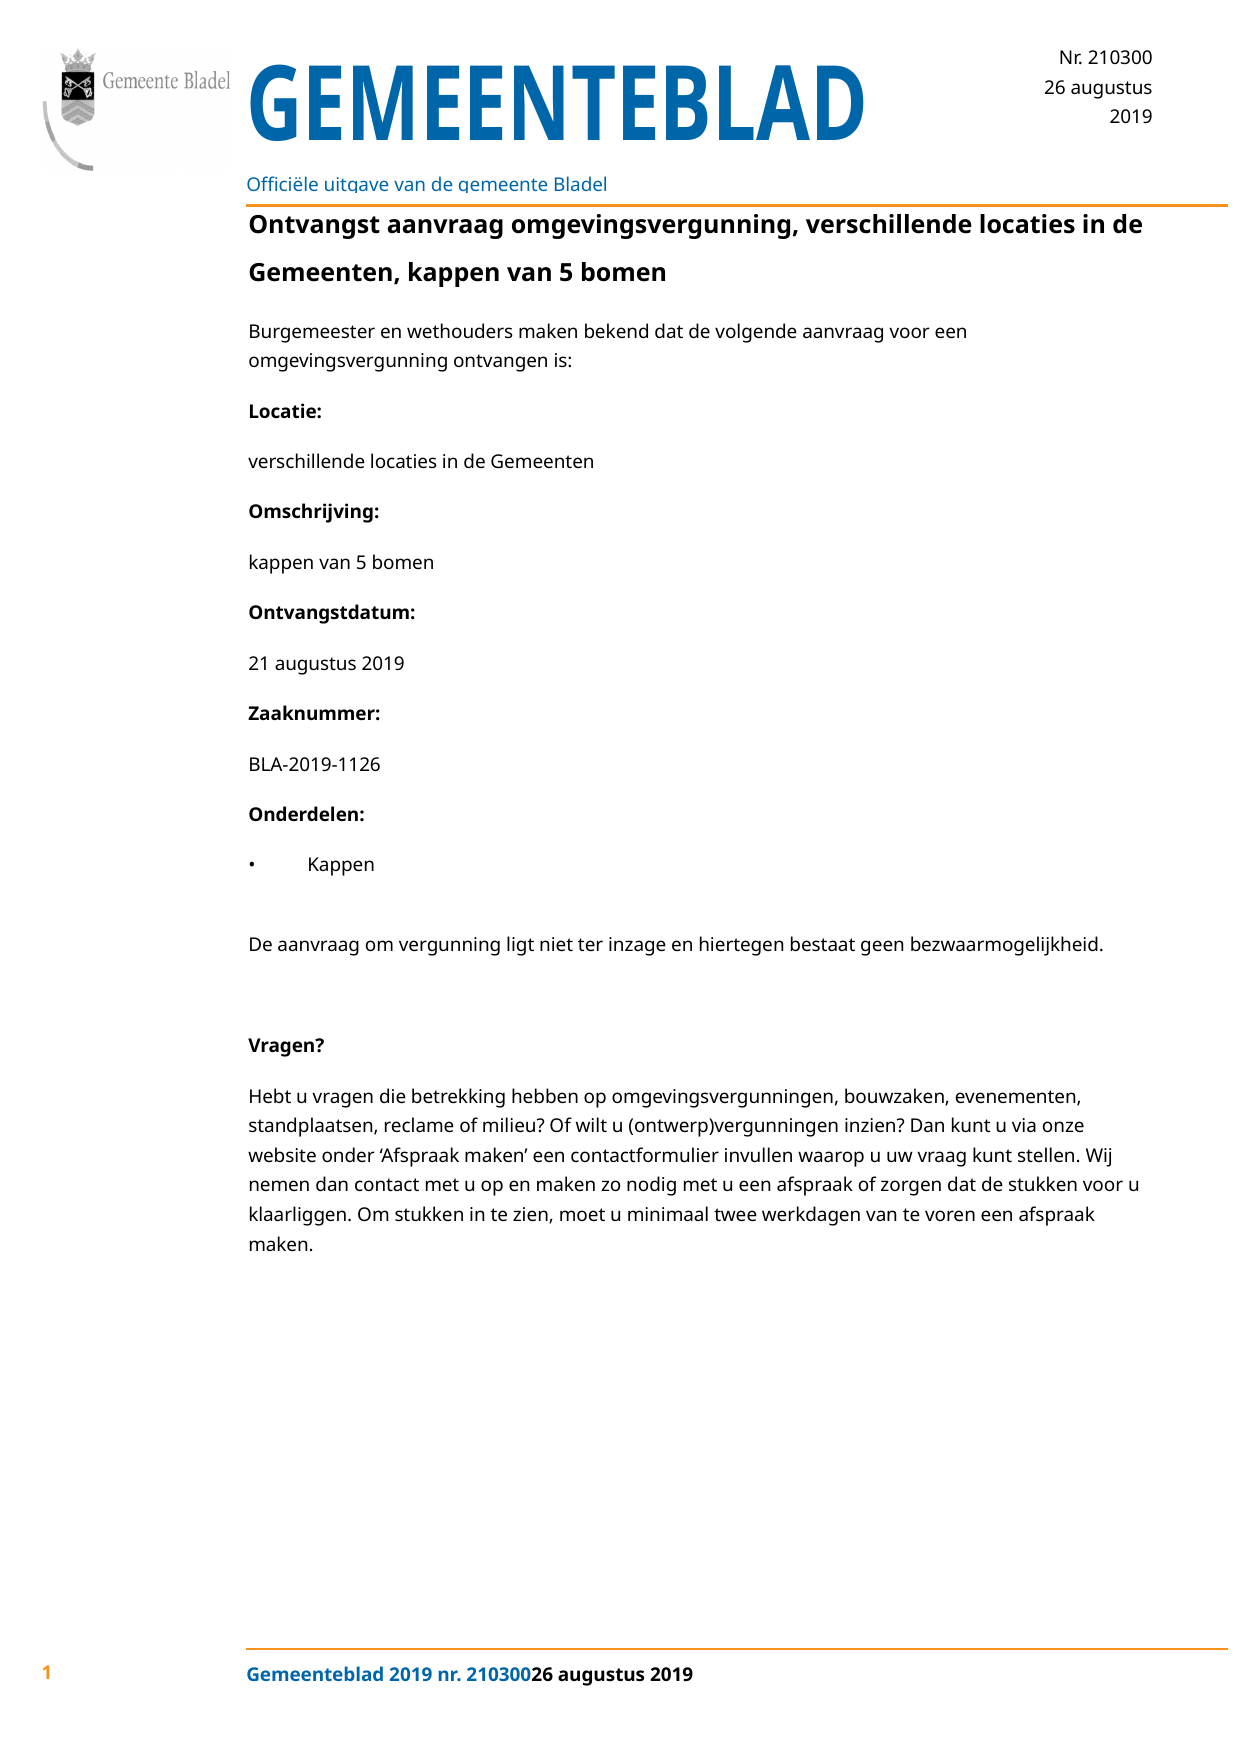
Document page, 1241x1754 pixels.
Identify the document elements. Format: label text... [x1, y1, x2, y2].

picture [41, 47, 231, 172]
list Kappen [248, 852, 1152, 877]
text Vragen? [248, 1032, 1152, 1058]
text Burgemeester en wethouders maken bekend dat de volgende aanvraag voor een omgevingsvergunning ontvangen is: [248, 318, 1152, 373]
text Onderdelen: [248, 801, 1152, 827]
text Ontvangst aanvraag omgevingsvergunning, verschillende locaties in de Gemeenten, kappen van 5 bomen [248, 207, 1152, 288]
text BLA-2019-1126 [248, 751, 1152, 777]
text kappen van 5 bomen [248, 549, 1152, 575]
text De aanvraag om vergunning ligt niet ter inzage en hiertegen bestaat geen bezwaarmogelijkheid. [248, 932, 1152, 957]
text Hebt u vragen die betrekking hebben op omgevingsvergunningen, bouwzaken, evenementen, standplaatsen, reclame of milieu? Of wilt u (ontwerp)vergunningen inzien? Dan kunt u via onze website onder ‘Afspraak maken’ een contactformulier invullen waarop u uw vraag kunt stellen. Wij nemen dan contact met u op en maken zo nodig met u een afspraak of zorgen dat de stukken voor u klaarliggen. Om stukken in te zien, moet u minimaal twee werkdagen van te voren een afspraak maken. [248, 1083, 1152, 1257]
text 21 augustus 2019 [248, 650, 1152, 676]
text Omschrijving: [248, 499, 1152, 524]
text Ontvangstdatum: [248, 599, 1152, 625]
text Zaaknummer: [248, 700, 1152, 726]
text verschillende locaties in de Gemeenten [248, 448, 1152, 474]
text Locatie: [248, 398, 1152, 424]
